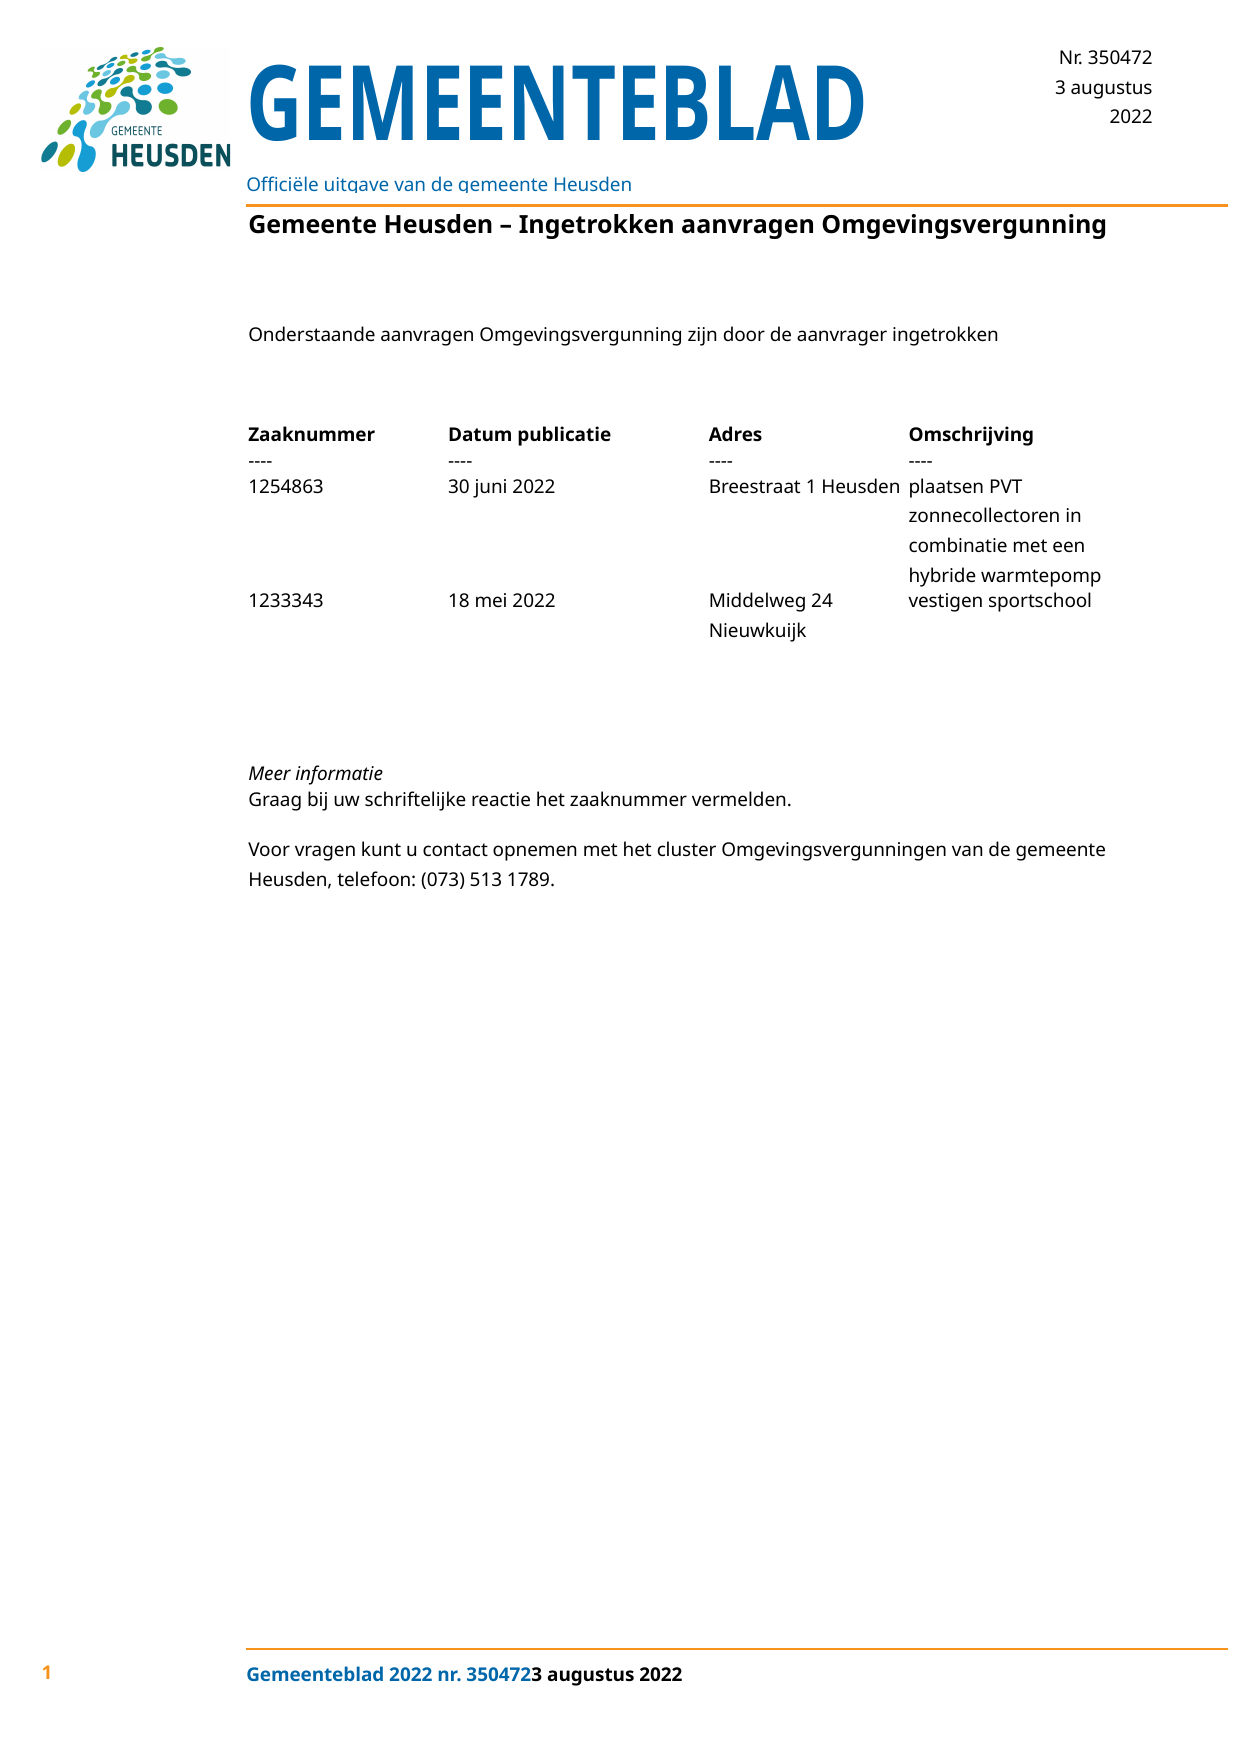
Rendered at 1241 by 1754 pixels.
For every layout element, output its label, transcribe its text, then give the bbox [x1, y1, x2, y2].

table_cell ---- [448, 448, 708, 473]
table_cell Middelweg 24 Nieuwkuijk [709, 588, 908, 643]
table_header Datum publicatie [448, 422, 708, 447]
text Meer informatie [248, 761, 1152, 786]
table_cell 1233343 [248, 588, 448, 643]
table_cell Breestraat 1 Heusden [709, 473, 908, 588]
table_cell ---- [709, 448, 908, 473]
table_cell ---- [908, 448, 1152, 473]
table_header Zaaknummer [248, 422, 448, 447]
table_cell 1254863 [248, 473, 448, 588]
table_header Omschrijving [908, 422, 1152, 447]
table_cell ---- [248, 448, 448, 473]
picture [41, 47, 231, 172]
table_cell plaatsen PVT zonnecollectoren in combinatie met een hybride warmtepomp [908, 473, 1152, 588]
table_header Adres [709, 422, 908, 447]
text Onderstaande aanvragen Omgevingsvergunning zijn door de aanvrager ingetrokken [248, 321, 1152, 346]
table_cell vestigen sportschool [908, 588, 1152, 643]
table_cell 18 mei 2022 [448, 588, 708, 643]
text Graag bij uw schriftelijke reactie het zaaknummer vermelden. [248, 786, 1152, 812]
text Voor vragen kunt u contact opnemen met het cluster Omgevingsvergunningen van de gemeente Heusden, telefoon: (073) 513 1789. [248, 837, 1152, 892]
text Gemeente Heusden – Ingetrokken aanvragen Omgevingsvergunning [248, 207, 1152, 241]
table_cell 30 juni 2022 [448, 473, 708, 588]
